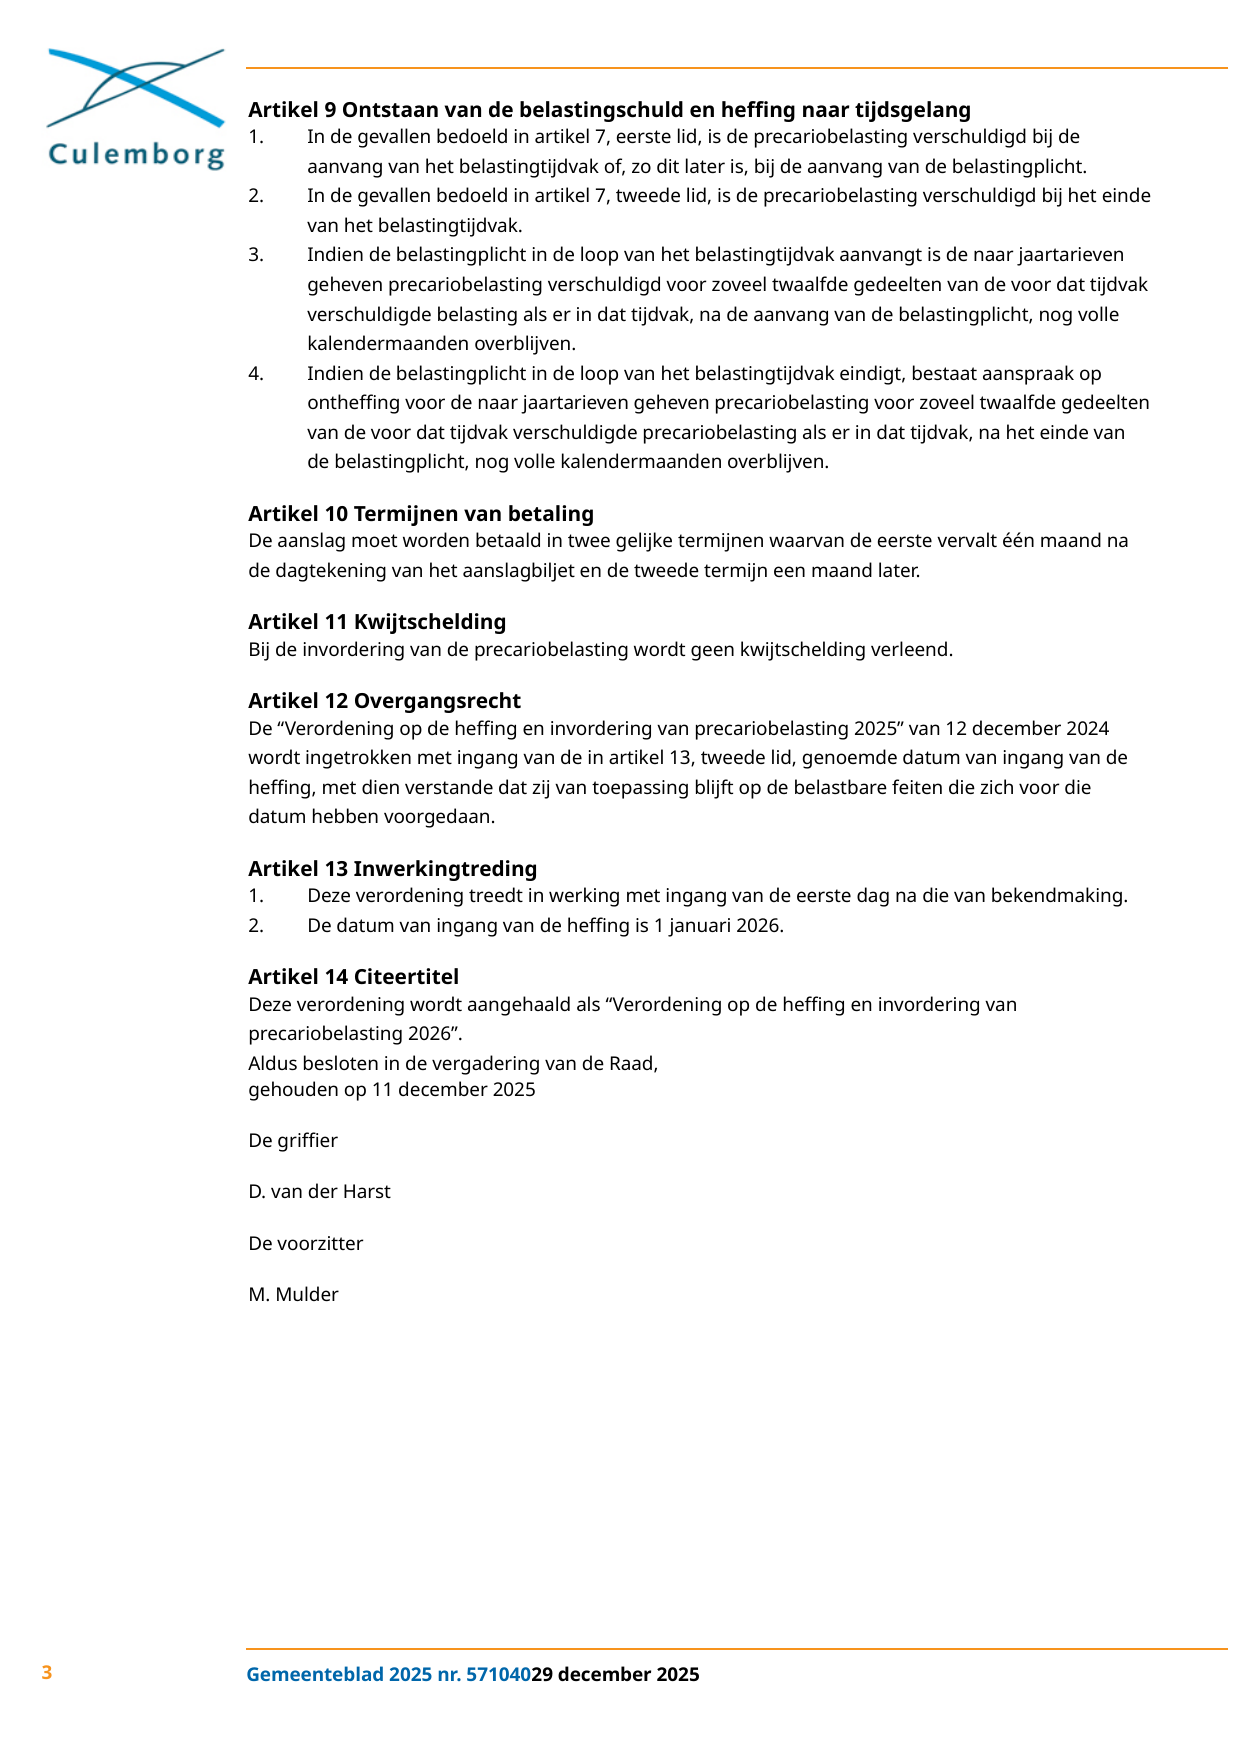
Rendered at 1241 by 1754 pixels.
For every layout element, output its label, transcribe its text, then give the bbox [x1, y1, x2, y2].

text Deze verordening wordt aangehaald als “Verordening op de heffing en invordering van precariobelasting 2026”. [248, 991, 1152, 1046]
text Aldus besloten in de vergadering van de Raad, [248, 1050, 1152, 1076]
text D. van der Harst [248, 1179, 1152, 1204]
text Bij de invordering van de precariobelasting wordt geen kwijtschelding verleend. [248, 636, 1152, 662]
text M. Mulder [248, 1282, 1152, 1307]
text Artikel 11 Kwijtschelding [248, 607, 1152, 636]
text De “Verordening op de heffing en invordering van precariobelasting 2025” van 12 december 2024 wordt ingetrokken met ingang van de in artikel 13, tweede lid, genoemde datum van ingang van de heffing, met dien verstande dat zij van toepassing blijft op de belastbare feiten die zich voor die datum hebben voorgedaan. [248, 715, 1152, 829]
text De voorzitter [248, 1230, 1152, 1256]
text Artikel 13 Inwerkingtreding [248, 854, 1152, 882]
list Indien de belastingplicht in de loop van het belastingtijdvak aanvangt is de naar jaartarieven geheven precariobelasting verschuldigd voor zoveel twaalfde gedeelten van de voor dat tijdvak verschuldigde belasting als er in dat tijdvak, na de aanvang van de belastingplicht, nog volle kalendermaanden overblijven. [248, 242, 1152, 356]
list In de gevallen bedoeld in artikel 7, eerste lid, is de precariobelasting verschuldigd bij de aanvang van het belastingtijdvak of, zo dit later is, bij de aanvang van de belastingplicht. [248, 123, 1152, 178]
text Artikel 12 Overgangsrecht [248, 686, 1152, 715]
list Indien de belastingplicht in de loop van het belastingtijdvak eindigt, bestaat aanspraak op ontheffing voor de naar jaartarieven geheven precariobelasting voor zoveel twaalfde gedeelten van de voor dat tijdvak verschuldigde precariobelasting als er in dat tijdvak, na het einde van de belastingplicht, nog volle kalendermaanden overblijven. [248, 360, 1152, 474]
text Artikel 10 Termijnen van betaling [248, 499, 1152, 527]
text Artikel 9 Ontstaan van de belastingschuld en heffing naar tijdsgelang [248, 95, 1152, 123]
text De aanslag moet worden betaald in twee gelijke termijnen waarvan de eerste vervalt één maand na de dagtekening van het aanslagbiljet en de tweede termijn een maand later. [248, 527, 1152, 583]
list De datum van ingang van de heffing is 1 januari 2026. [248, 912, 1152, 938]
list Deze verordening treedt in werking met ingang van de eerste dag na die van bekendmaking. [248, 882, 1152, 908]
picture [41, 47, 231, 172]
text gehouden op 11 december 2025 [248, 1076, 1152, 1101]
text De griffier [248, 1127, 1152, 1153]
text Artikel 14 Citeertitel [248, 962, 1152, 991]
list In de gevallen bedoeld in artikel 7, tweede lid, is de precariobelasting verschuldigd bij het einde van het belastingtijdvak. [248, 182, 1152, 238]
